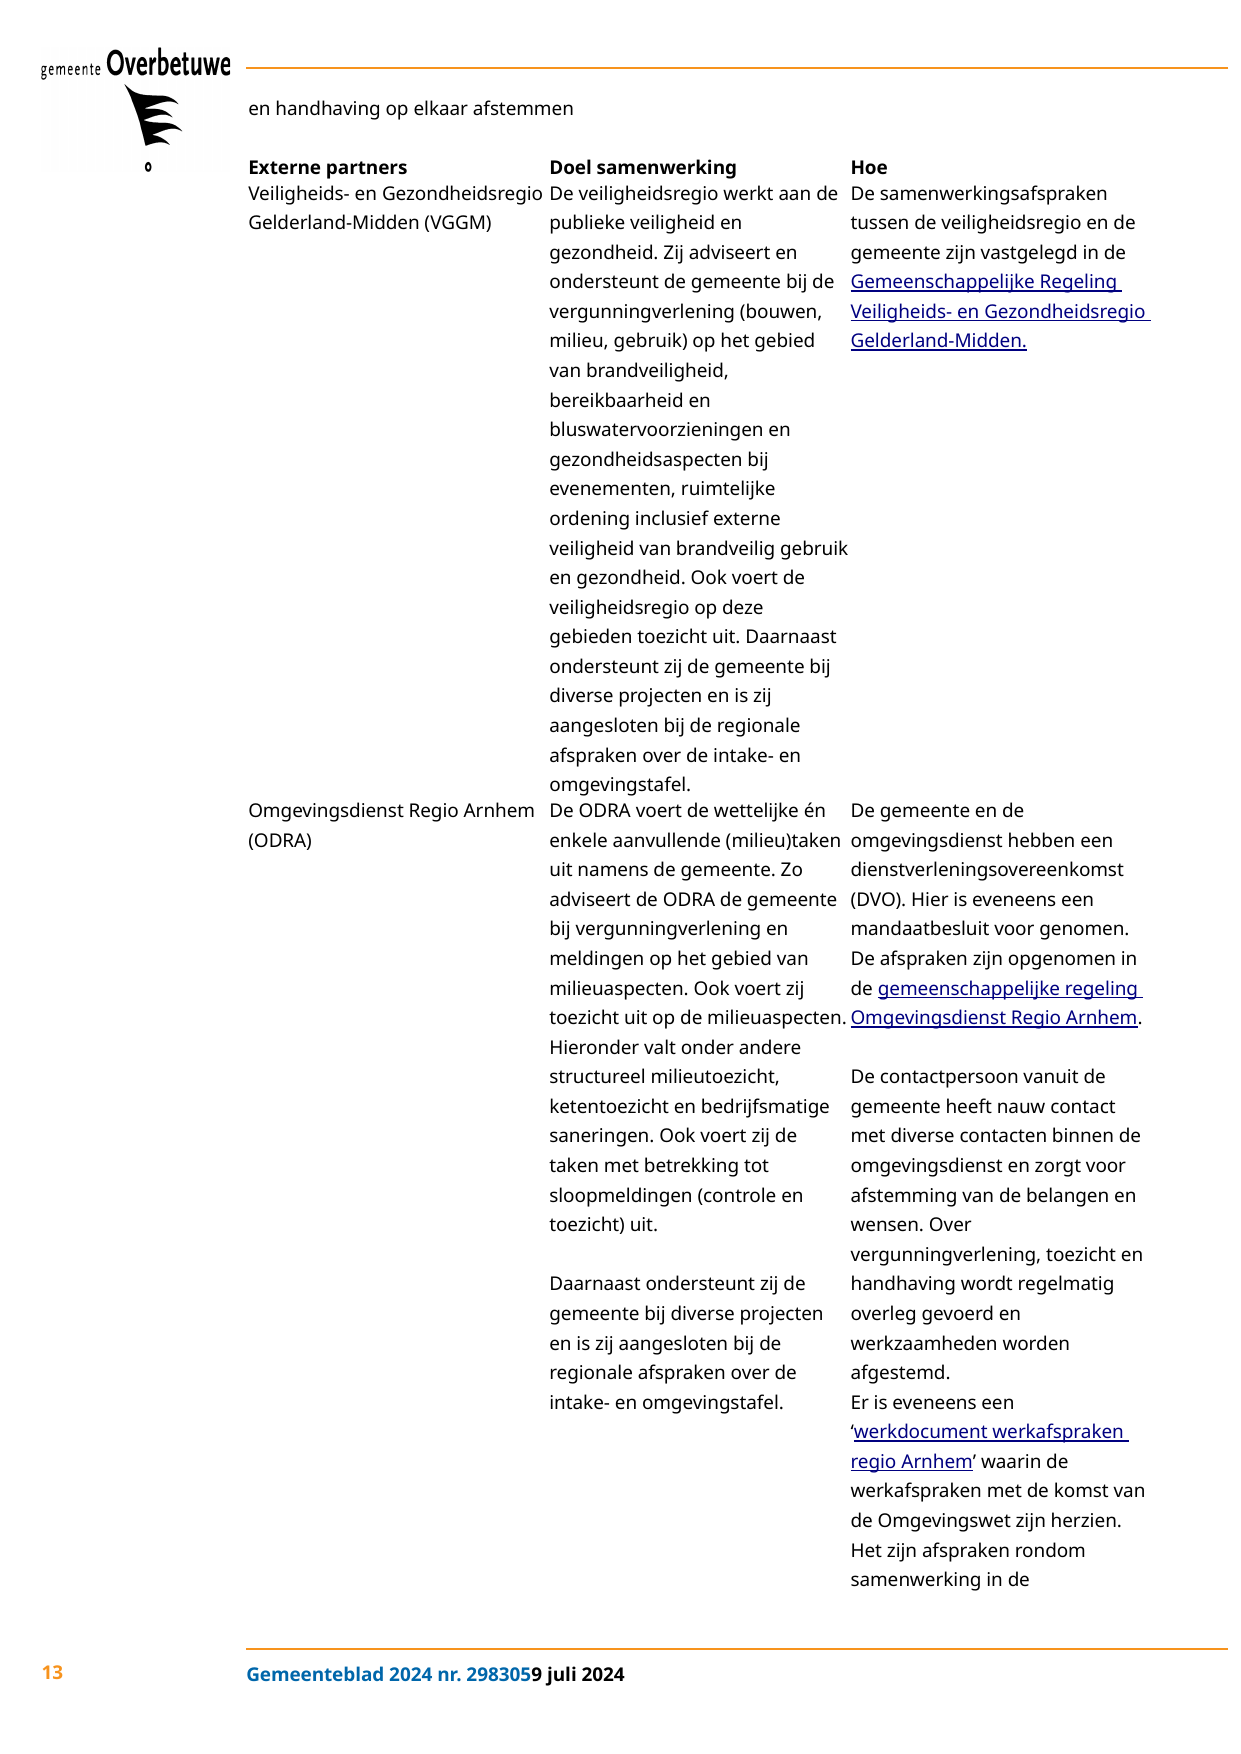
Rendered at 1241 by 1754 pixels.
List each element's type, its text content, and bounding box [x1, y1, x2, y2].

table_header Hoe [850, 154, 1152, 180]
table_header Externe partners [248, 154, 549, 180]
table_cell Omgevingsdienst Regio Arnhem (ODRA) [248, 797, 549, 1592]
table_header Doel samenwerking [549, 154, 850, 180]
table_cell De gemeente en de omgevingsdienst hebben een dienstverleningsovereenkomst (DVO). Hier is eveneens een mandaatbesluit voor genomen. De afspraken zijn opgenomen in de gemeenschappelijke regeling Omgevingsdienst Regio Arnhem. De contactpersoon vanuit de gemeente heeft nauw contact met diverse contacten binnen de omgevingsdienst en zorgt voor afstemming van de belangen en wensen. Over vergunningverlening, toezicht en handhaving wordt regelmatig overleg gevoerd en werkzaamheden worden afgestemd. Er is eveneens een ‘werkdocument werkafspraken regio Arnhem’ waarin de werkafspraken met de komst van de Omgevingswet zijn herzien. Het zijn afspraken rondom samenwerking in de [850, 797, 1152, 1592]
table_cell De samenwerkingsafspraken tussen de veiligheidsregio en de gemeente zijn vastgelegd in de Gemeenschappelijke Regeling Veiligheids- en Gezondheidsregio Gelderland-Midden. [850, 180, 1152, 797]
table_cell De ODRA voert de wettelijke én enkele aanvullende (milieu)taken uit namens de gemeente. Zo adviseert de ODRA de gemeente bij vergunningverlening en meldingen op het gebied van milieuaspecten. Ook voert zij toezicht uit op de milieuaspecten. Hieronder valt onder andere structureel milieutoezicht, ketentoezicht en bedrijfsmatige saneringen. Ook voert zij de taken met betrekking tot sloopmeldingen (controle en toezicht) uit. Daarnaast ondersteunt zij de gemeente bij diverse projecten en is zij aangesloten bij de regionale afspraken over de intake- en omgevingstafel. [549, 797, 850, 1592]
picture [41, 47, 231, 172]
table_cell Veiligheids- en Gezondheidsregio Gelderland-Midden (VGGM) [248, 180, 549, 797]
text en handhaving op elkaar afstemmen [248, 95, 1152, 121]
table_cell De veiligheidsregio werkt aan de publieke veiligheid en gezondheid. Zij adviseert en ondersteunt de gemeente bij de vergunningverlening (bouwen, milieu, gebruik) op het gebied van brandveiligheid, bereikbaarheid en bluswatervoorzieningen en gezondheidsaspecten bij evenementen, ruimtelijke ordening inclusief externe veiligheid van brandveilig gebruik en gezondheid. Ook voert de veiligheidsregio op deze gebieden toezicht uit. Daarnaast ondersteunt zij de gemeente bij diverse projecten en is zij aangesloten bij de regionale afspraken over de intake- en omgevingstafel. [549, 180, 850, 797]
